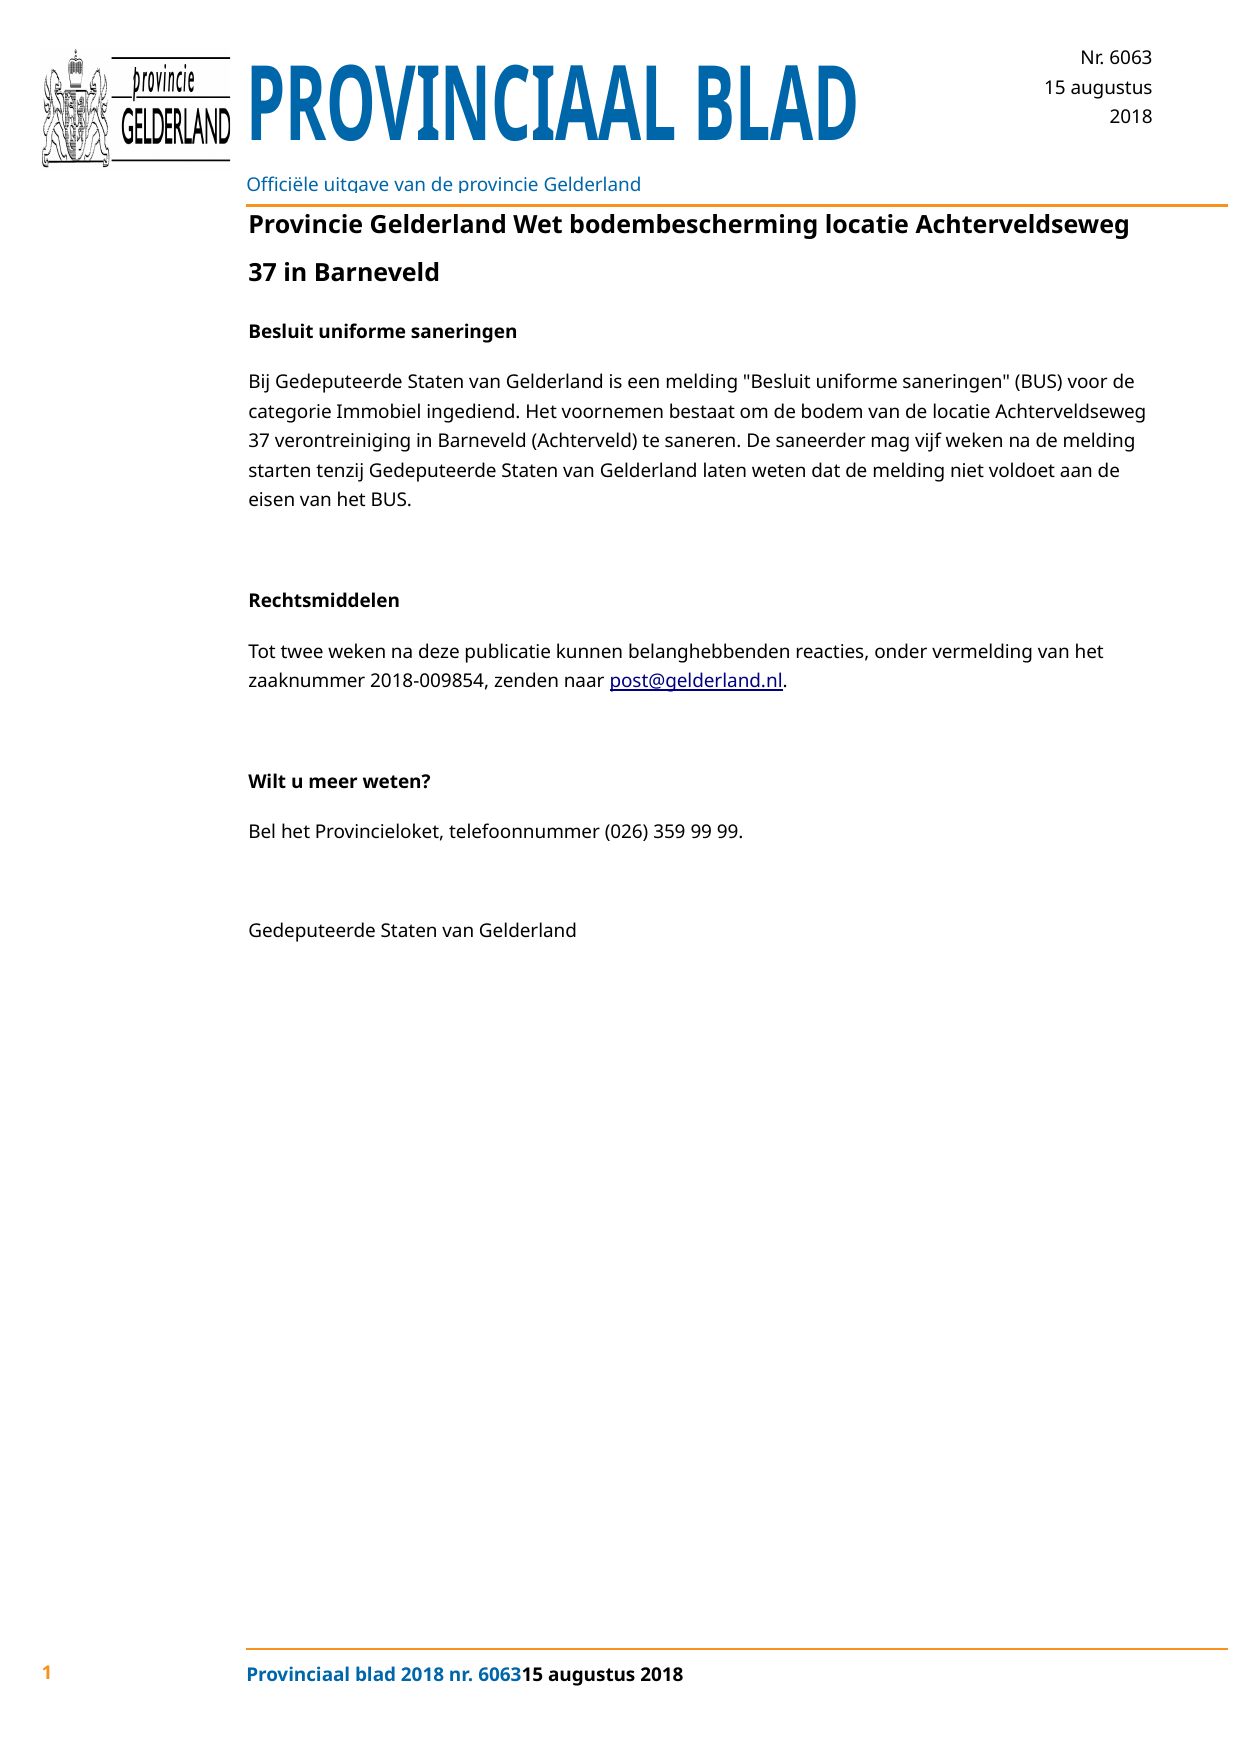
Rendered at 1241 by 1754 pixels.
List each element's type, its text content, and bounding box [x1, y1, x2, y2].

text Provincie Gelderland Wet bodembescherming locatie Achterveldseweg 37 in Barneveld [248, 207, 1152, 288]
text Besluit uniforme saneringen [248, 318, 1152, 344]
text Gedeputeerde Staten van Gelderland [248, 917, 1152, 943]
text Bij Gedeputeerde Staten van Gelderland is een melding "Besluit uniforme saneringen" (BUS) voor de categorie Immobiel ingediend. Het voornemen bestaat om de bodem van de locatie Achterveldseweg 37 verontreiniging in Barneveld (Achterveld) te saneren. De saneerder mag vijf weken na de melding starten tenzij Gedeputeerde Staten van Gelderland laten weten dat de melding niet voldoet aan de eisen van het BUS. [248, 368, 1152, 512]
picture [41, 47, 231, 172]
text Tot twee weken na deze publicatie kunnen belanghebbenden reacties, onder vermelding van het zaaknummer 2018-009854, zenden naar post@gelderland.nl. [248, 638, 1152, 693]
text Rechtsmiddelen [248, 587, 1152, 613]
text Bel het Provincieloket, telefoonnummer (026) 359 99 99. [248, 819, 1152, 844]
text Wilt u meer weten? [248, 768, 1152, 794]
